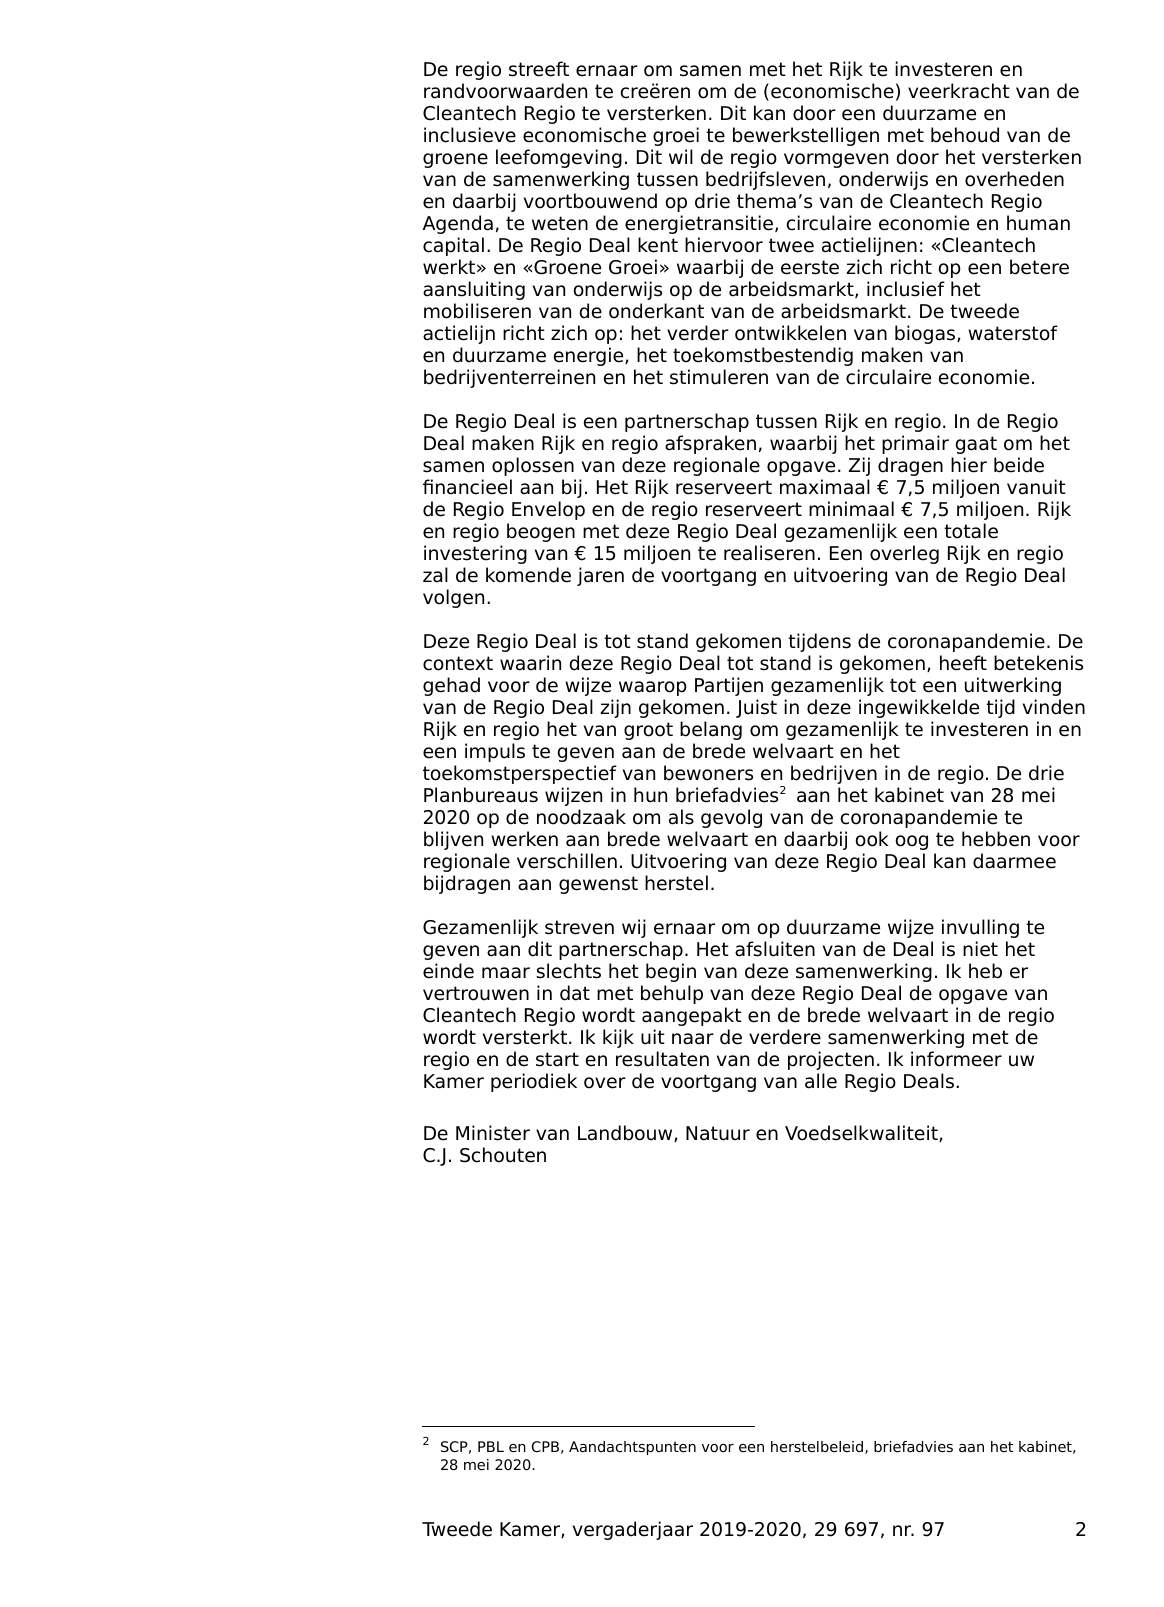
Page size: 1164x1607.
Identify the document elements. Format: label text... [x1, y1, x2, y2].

text De Regio Deal is een partnerschap tussen Rijk en regio. In de Regio Deal maken Rijk en regio afspraken, waarbij het primair gaat om het samen oplossen van deze regionale opgave. Zij dragen hier beide financieel aan bij. Het Rijk reserveert maximaal € 7,5 miljoen vanuit de Regio Envelop en de regio reserveert minimaal € 7,5 miljoen. Rijk en regio beogen met deze Regio Deal gezamenlijk een totale investering van € 15 miljoen te realiseren. Een overleg Rijk en regio zal de komende jaren de voortgang en uitvoering van de Regio Deal volgen. [422, 411, 1087, 609]
text SCP, PBL en CPB, Aandachtspunten voor een herstelbeleid, briefadvies aan het kabinet, 28 mei 2020. [422, 1435, 1087, 1474]
text Gezamenlijk streven wij ernaar om op duurzame wijze invulling te geven aan dit partnerschap. Het afsluiten van de Deal is niet het einde maar slechts het begin van deze samenwerking. Ik heb er vertrouwen in dat met behulp van deze Regio Deal de opgave van Cleantech Regio wordt aangepakt en de brede welvaart in de regio wordt versterkt. Ik kijk uit naar de verdere samenwerking met de regio en de start en resultaten van de projecten. Ik informeer uw Kamer periodiek over de voortgang van alle Regio Deals. [422, 917, 1087, 1093]
text Deze Regio Deal is tot stand gekomen tijdens de coronapandemie. De context waarin deze Regio Deal tot stand is gekomen, heeft betekenis gehad voor de wijze waarop Partijen gezamenlijk tot een uitwerking van de Regio Deal zijn gekomen. Juist in deze ingewikkelde tijd vinden Rijk en regio het van groot belang om gezamenlijk te investeren in en een impuls te geven aan de brede welvaart en het toekomstperspectief van bewoners en bedrijven in de regio. De drie Planbureaus wijzen in hun briefadvies aan het kabinet van 28 mei 2020 op de noodzaak om als gevolg van de coronapandemie te blijven werken aan brede welvaart en daarbij ook oog te hebben voor regionale verschillen. Uitvoering van deze Regio Deal kan daarmee bijdragen aan gewenst herstel. [422, 631, 1087, 895]
text De Minister van Landbouw, Natuur en Voedselkwaliteit, C.J. Schouten [422, 1123, 1087, 1167]
text De regio streeft ernaar om samen met het Rijk te investeren en randvoorwaarden te creëren om de (economische) veerkracht van de Cleantech Regio te versterken. Dit kan door een duurzame en inclusieve economische groei te bewerkstelligen met behoud van de groene leefomgeving. Dit wil de regio vormgeven door het versterken van de samenwerking tussen bedrijfsleven, onderwijs en overheden en daarbij voortbouwend op drie thema’s van de Cleantech Regio Agenda, te weten de energietransitie, circulaire economie en human capital. De Regio Deal kent hiervoor twee actielijnen: «Cleantech werkt» en «Groene Groei» waarbij de eerste zich richt op een betere aansluiting van onderwijs op de arbeidsmarkt, inclusief het mobiliseren van de onderkant van de arbeidsmarkt. De tweede actielijn richt zich op: het verder ontwikkelen van biogas, waterstof en duurzame energie, het toekomstbestendig maken van bedrijventerreinen en het stimuleren van de circulaire economie. [422, 59, 1087, 389]
